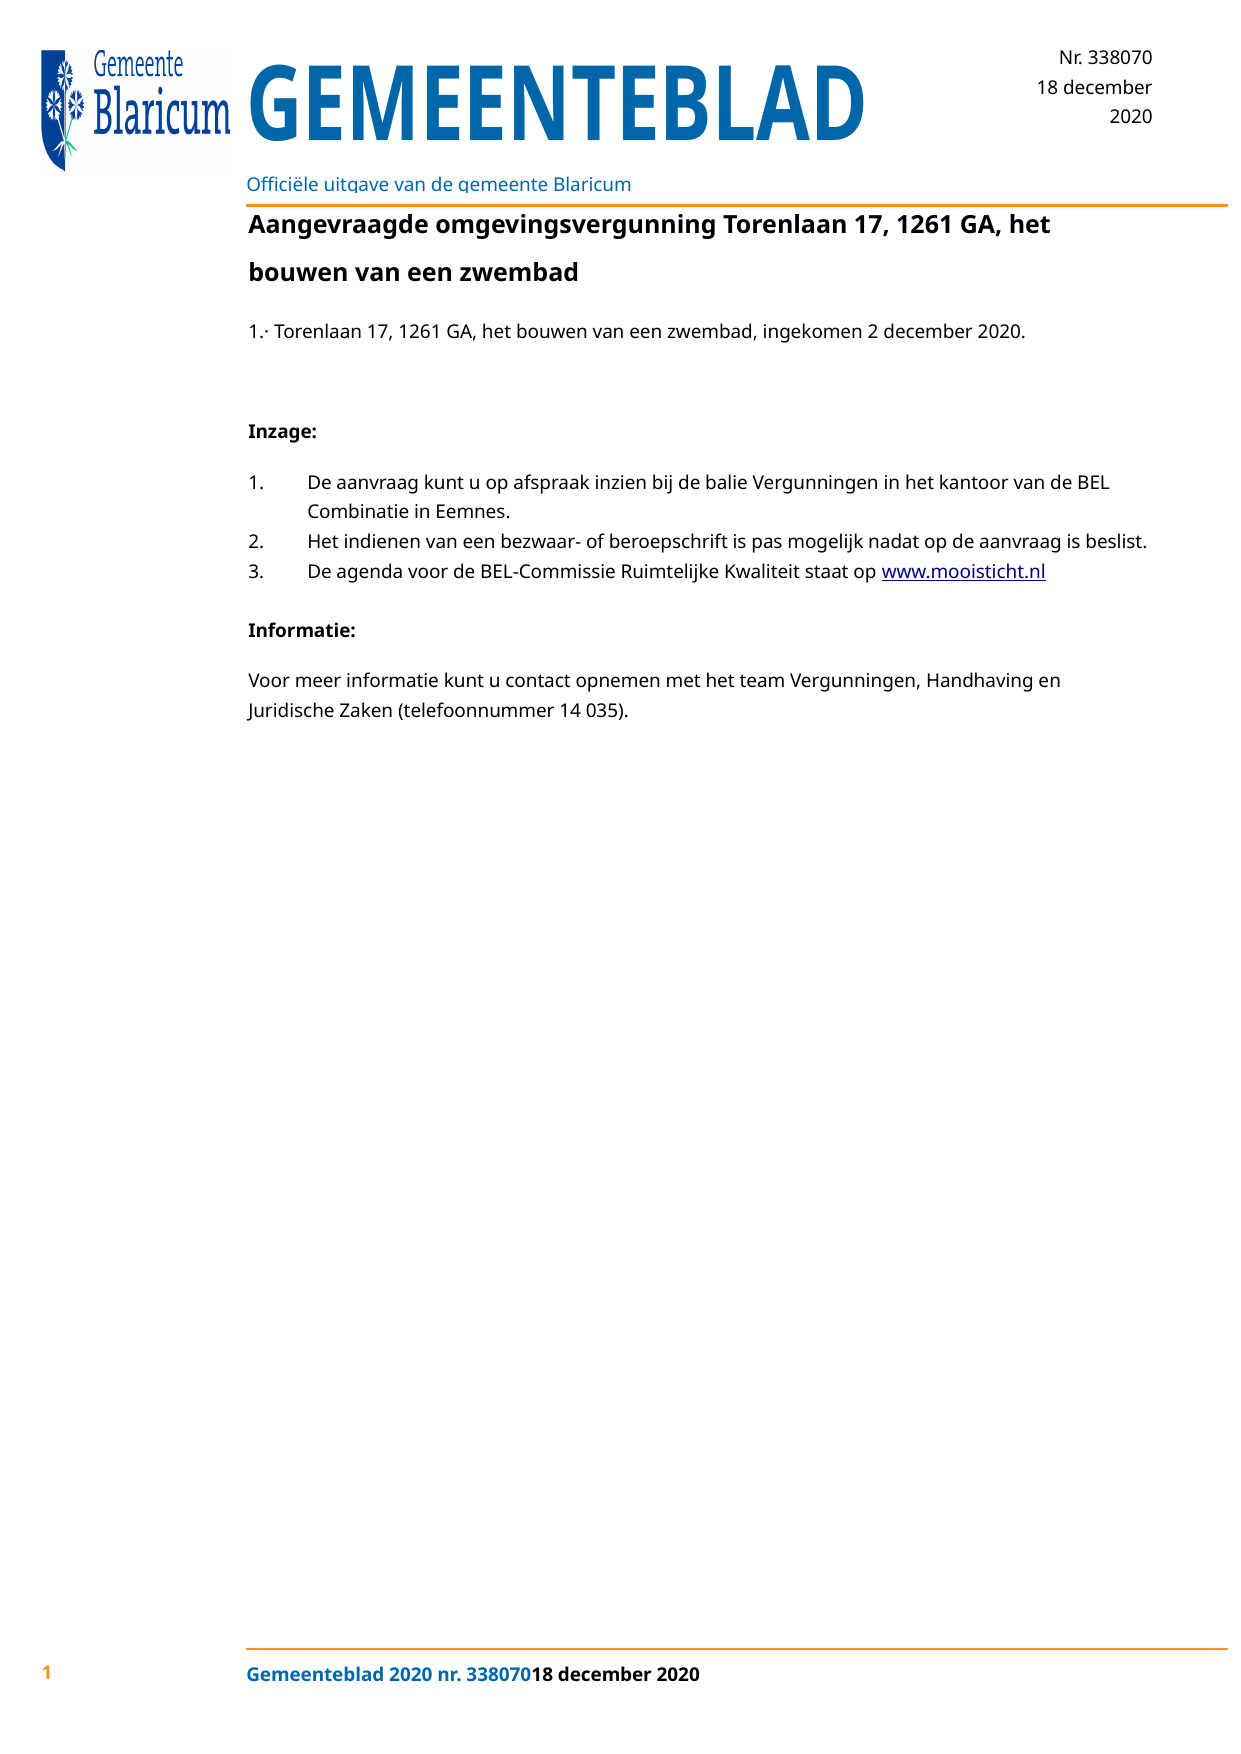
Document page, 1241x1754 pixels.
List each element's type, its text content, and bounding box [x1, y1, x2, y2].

list De agenda voor de BEL-Commissie Ruimtelijke Kwaliteit staat op www.mooisticht.nl [248, 558, 1152, 584]
list Het indienen van een bezwaar- of beroepschrift is pas mogelijk nadat op de aanvraag is beslist. [248, 528, 1152, 554]
list De aanvraag kunt u op afspraak inzien bij de balie Vergunningen in het kantoor van de BEL Combinatie in Eemnes. [248, 469, 1152, 524]
text Informatie: [248, 617, 1152, 643]
text Inzage: [248, 419, 1152, 444]
text Aangevraagde omgevingsvergunning Torenlaan 17, 1261 GA, het bouwen van een zwembad [248, 207, 1152, 288]
text 1.· Torenlaan 17, 1261 GA, het bouwen van een zwembad, ingekomen 2 december 2020. [248, 318, 1152, 344]
picture [41, 47, 231, 172]
text Voor meer informatie kunt u contact opnemen met het team Vergunningen, Handhaving en Juridische Zaken (telefoonnummer 14 035). [248, 667, 1152, 723]
